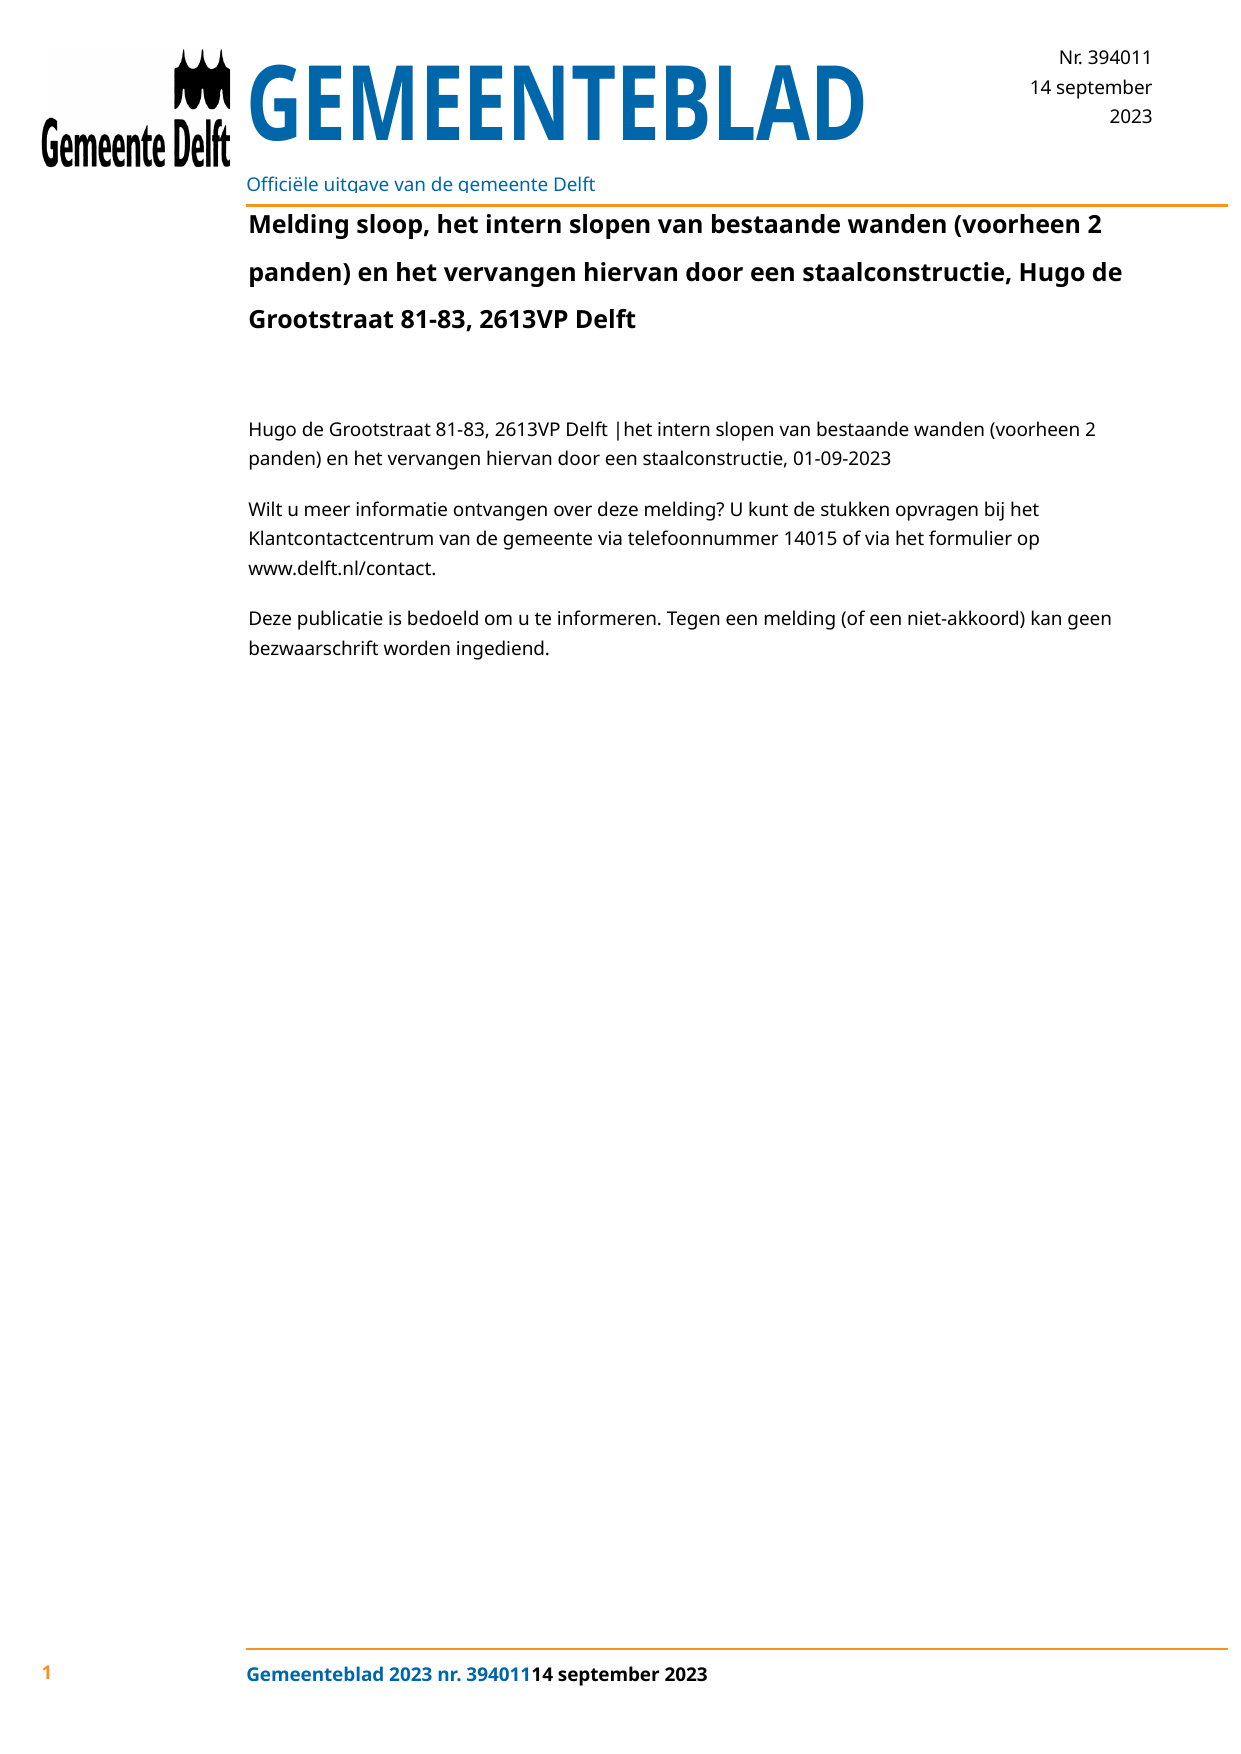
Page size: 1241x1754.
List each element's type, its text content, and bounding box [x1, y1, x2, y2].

text Wilt u meer informatie ontvangen over deze melding? U kunt de stukken opvragen bij het Klantcontactcentrum van de gemeente via telefoonnummer 14015 of via het formulier op www.delft.nl/contact. [248, 496, 1152, 581]
text Hugo de Grootstraat 81-83, 2613VP Delft |het intern slopen van bestaande wanden (voorheen 2 panden) en het vervangen hiervan door een staalconstructie, 01-09-2023 [248, 416, 1152, 471]
text Melding sloop, het intern slopen van bestaande wanden (voorheen 2 panden) en het vervangen hiervan door een staalconstructie, Hugo de Grootstraat 81-83, 2613VP Delft [248, 207, 1152, 336]
text Deze publicatie is bedoeld om u te informeren. Tegen een melding (of een niet-akkoord) kan geen bezwaarschrift worden ingediend. [248, 606, 1152, 661]
picture [41, 47, 231, 172]
